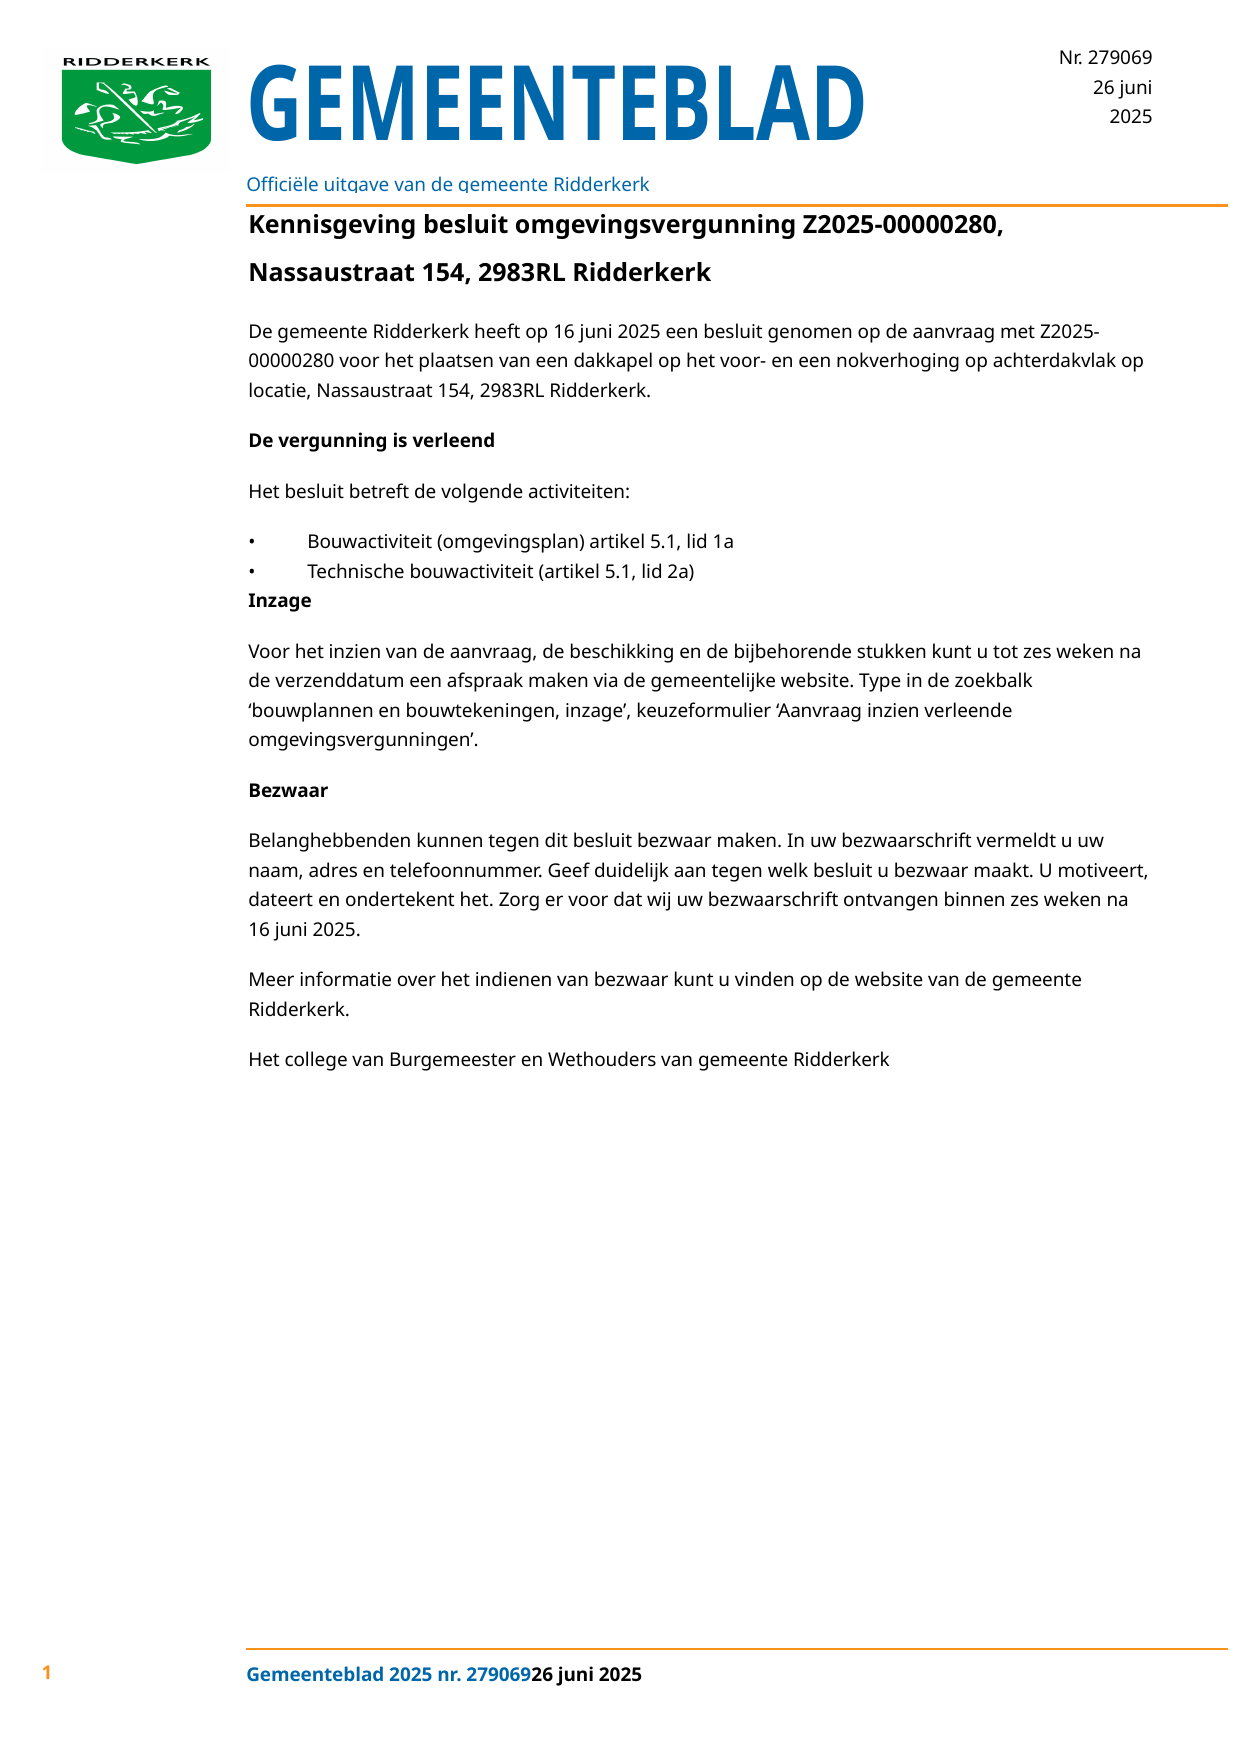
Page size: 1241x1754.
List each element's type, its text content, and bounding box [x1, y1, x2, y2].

text De vergunning is verleend [248, 427, 1152, 453]
text Voor het inzien van de aanvraag, de beschikking en de bijbehorende stukken kunt u tot zes weken na de verzenddatum een afspraak maken via de gemeentelijke website. Type in de zoekbalk ‘bouwplannen en bouwtekeningen, inzage’, keuzeformulier ‘Aanvraag inzien verleende omgevingsvergunningen’. [248, 638, 1152, 752]
list Bouwactiviteit (omgevingsplan) artikel 5.1, lid 1a [248, 528, 1152, 554]
text Het besluit betreft de volgende activiteiten: [248, 478, 1152, 504]
picture [41, 47, 231, 172]
text De gemeente Ridderkerk heeft op 16 juni 2025 een besluit genomen op de aanvraag met Z2025-00000280 voor het plaatsen van een dakkapel op het voor- en een nokverhoging op achterdakvlak op locatie, Nassaustraat 154, 2983RL Ridderkerk. [248, 318, 1152, 403]
text Het college van Burgemeester en Wethouders van gemeente Ridderkerk [248, 1047, 1152, 1072]
text Kennisgeving besluit omgevingsvergunning Z2025-00000280, Nassaustraat 154, 2983RL Ridderkerk [248, 207, 1152, 288]
text Bezwaar [248, 777, 1152, 803]
list Technische bouwactiviteit (artikel 5.1, lid 2a) [248, 558, 1152, 584]
text Meer informatie over het indienen van bezwaar kunt u vinden op de website van de gemeente Ridderkerk. [248, 967, 1152, 1022]
text Inzage [248, 587, 1152, 613]
text Belanghebbenden kunnen tegen dit besluit bezwaar maken. In uw bezwaarschrift vermeldt u uw naam, adres en telefoonnummer. Geef duidelijk aan tegen welk besluit u bezwaar maakt. U motiveert, dateert en ondertekent het. Zorg er voor dat wij uw bezwaarschrift ontvangen binnen zes weken na 16 juni 2025. [248, 827, 1152, 942]
